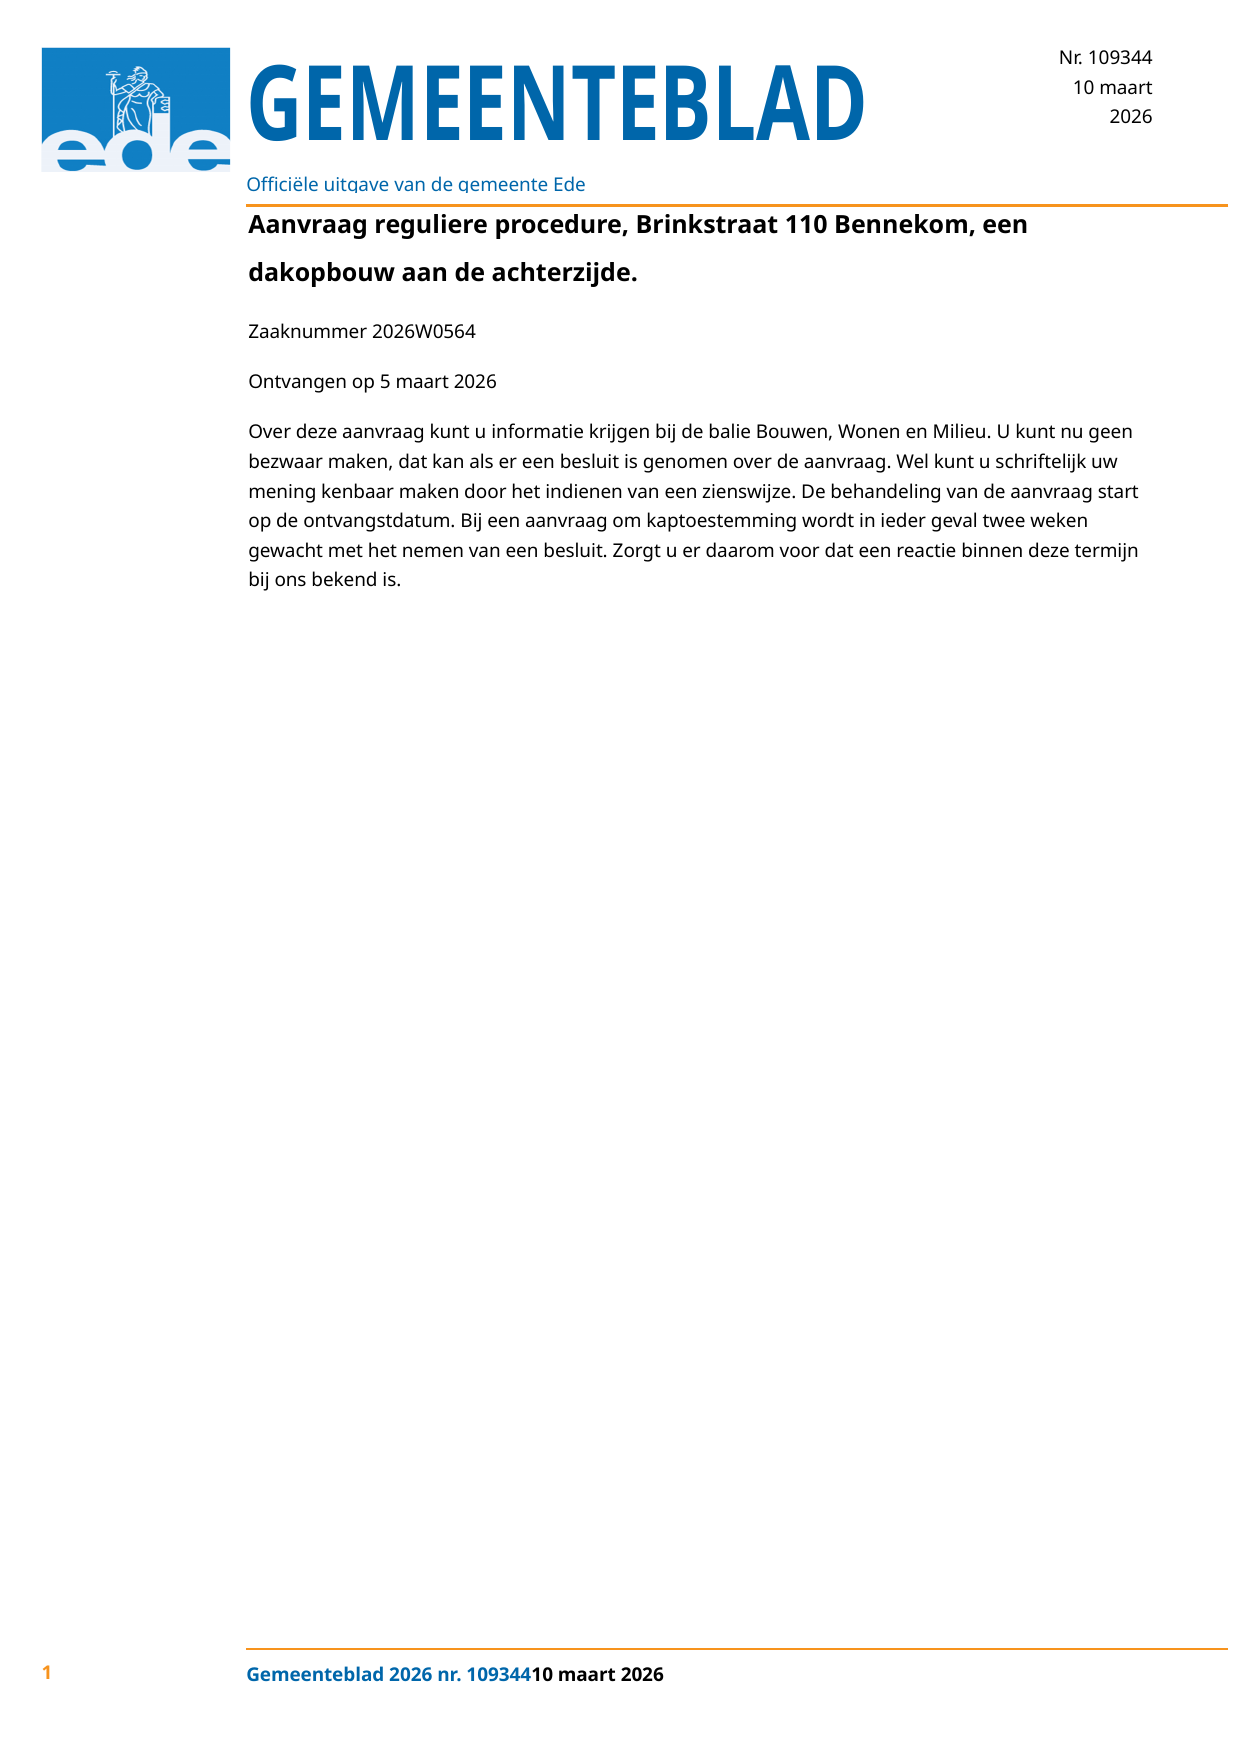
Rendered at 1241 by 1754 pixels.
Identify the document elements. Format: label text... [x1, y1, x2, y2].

text Ontvangen op 5 maart 2026 [248, 368, 1152, 394]
text Over deze aanvraag kunt u informatie krijgen bij de balie Bouwen, Wonen en Milieu. U kunt nu geen bezwaar maken, dat kan als er een besluit is genomen over de aanvraag. Wel kunt u schriftelijk uw mening kenbaar maken door het indienen van een zienswijze. De behandeling van de aanvraag start op de ontvangstdatum. Bij een aanvraag om kaptoestemming wordt in ieder geval twee weken gewacht met het nemen van een besluit. Zorgt u er daarom voor dat een reactie binnen deze termijn bij ons bekend is. [248, 419, 1152, 592]
text Zaaknummer 2026W0564 [248, 318, 1152, 344]
text Aanvraag reguliere procedure, Brinkstraat 110 Bennekom, een dakopbouw aan de achterzijde. [248, 207, 1152, 288]
picture [41, 47, 231, 172]
